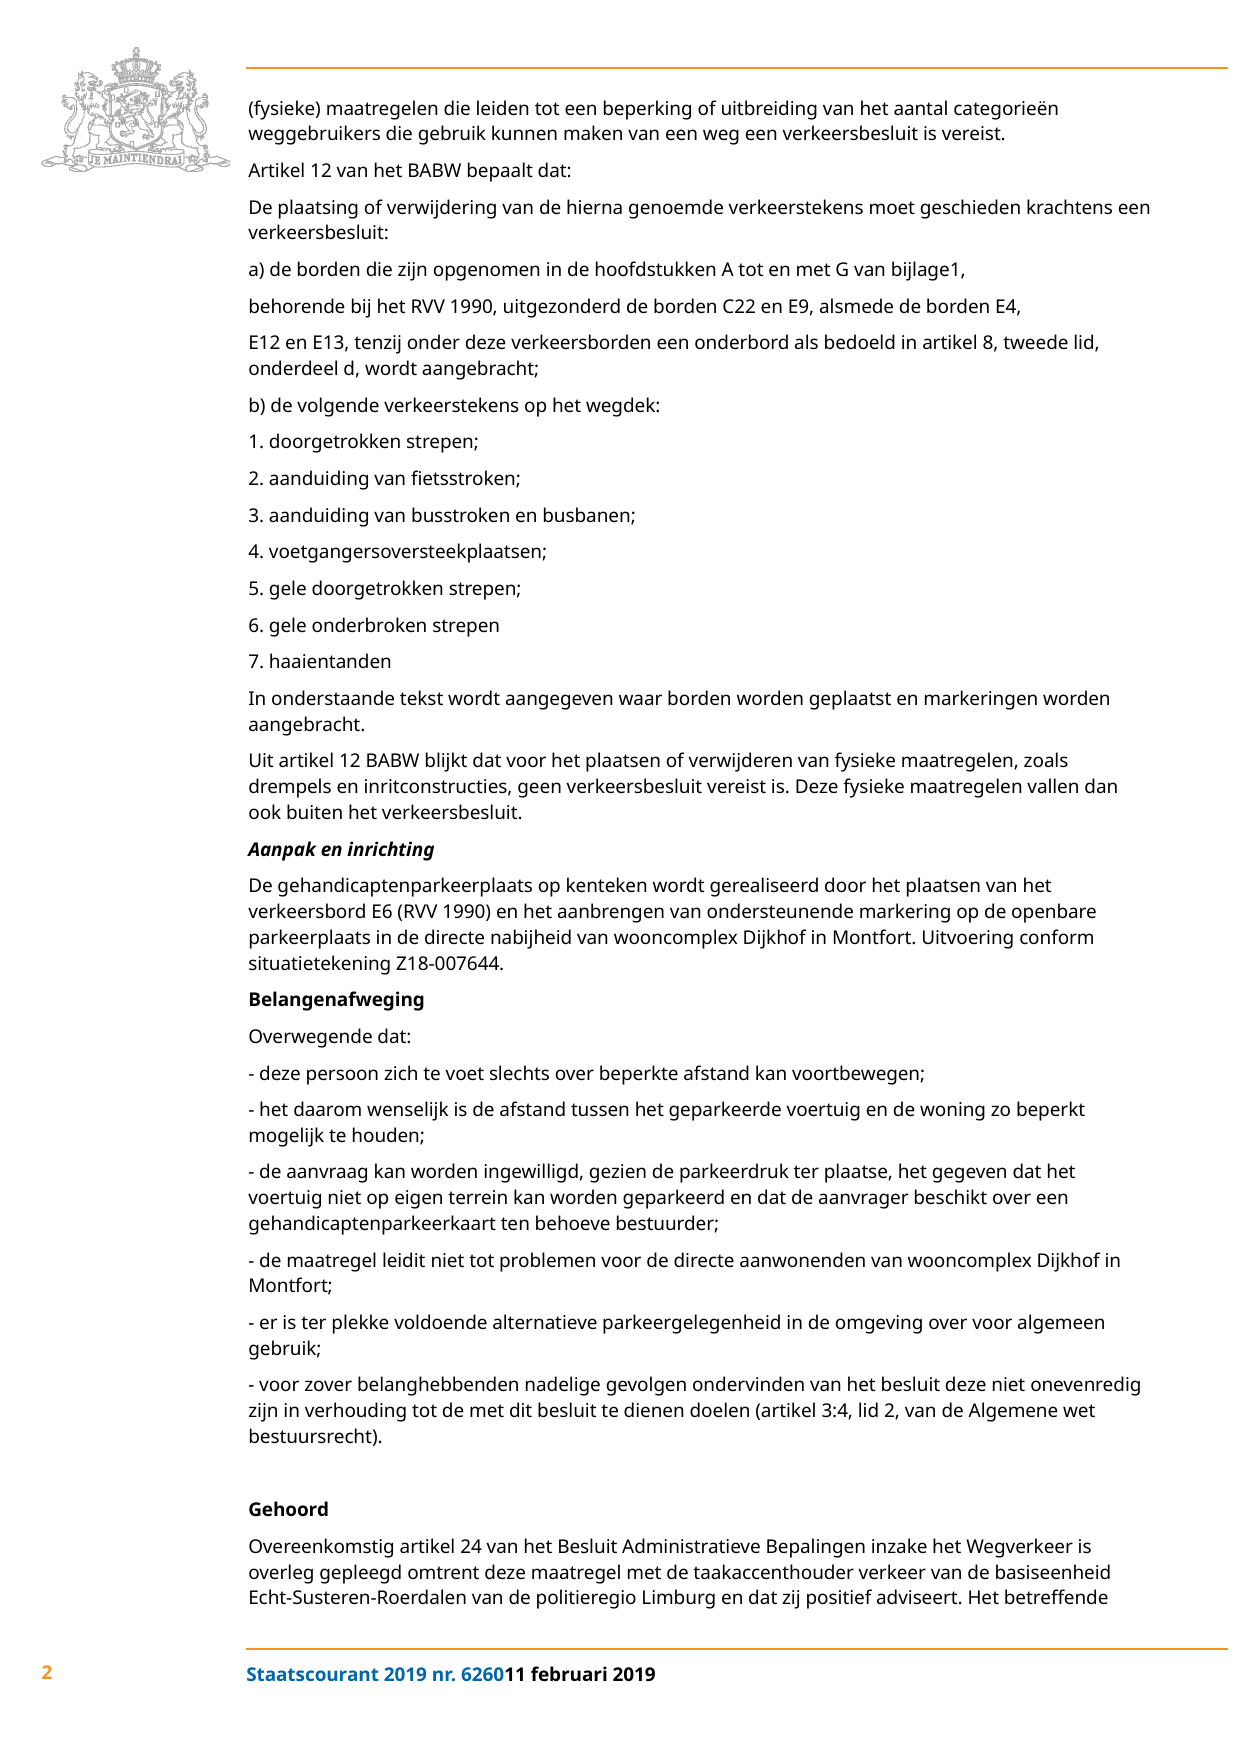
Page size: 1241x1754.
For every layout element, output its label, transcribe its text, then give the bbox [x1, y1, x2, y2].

text De gehandicaptenparkeerplaats op kenteken wordt gerealiseerd door het plaatsen van het verkeersbord E6 (RVV 1990) en het aanbrengen van ondersteunende markering op de openbare parkeerplaats in de directe nabijheid van wooncomplex Dijkhof in Montfort. Uitvoering conform situatietekening Z18-007644. [248, 872, 1152, 975]
text E12 en E13, tenzij onder deze verkeersborden een onderbord als bedoeld in artikel 8, tweede lid, onderdeel d, wordt aangebracht; [248, 329, 1152, 381]
text - het daarom wenselijk is de afstand tussen het geparkeerde voertuig en de woning zo beperkt mogelijk te houden; [248, 1096, 1152, 1148]
text Overeenkomstig artikel 24 van het Besluit Administratieve Bepalingen inzake het Wegverkeer is overleg gepleegd omtrent deze maatregel met de taakaccenthouder verkeer van de basiseenheid Echt-Susteren-Roerdalen van de politieregio Limburg en dat zij positief adviseert. Het betreffende [248, 1533, 1152, 1610]
text Uit artikel 12 BABW blijkt dat voor het plaatsen of verwijderen van fysieke maatregelen, zoals drempels en inritconstructies, geen verkeersbesluit vereist is. Deze fysieke maatregelen vallen dan ook buiten het verkeersbesluit. [248, 748, 1152, 825]
text 3. aanduiding van busstroken en busbanen; [248, 502, 1152, 528]
text 4. voetgangersoversteekplaatsen; [248, 539, 1152, 564]
text Artikel 12 van het BABW bepaalt dat: [248, 157, 1152, 183]
text Overwegende dat: [248, 1023, 1152, 1049]
text 7. haaientanden [248, 649, 1152, 674]
text - de aanvraag kan worden ingewilligd, gezien de parkeerdruk ter plaatse, het gegeven dat het voertuig niet op eigen terrein kan worden geparkeerd en dat de aanvrager beschikt over een gehandicaptenparkeerkaart ten behoeve bestuurder; [248, 1159, 1152, 1236]
text 5. gele doorgetrokken strepen; [248, 575, 1152, 601]
text - de maatregel leidit niet tot problemen voor de directe aanwonenden van wooncomplex Dijkhof in Montfort; [248, 1247, 1152, 1298]
text b) de volgende verkeerstekens op het wegdek: [248, 392, 1152, 418]
text 1. doorgetrokken strepen; [248, 429, 1152, 454]
picture [41, 47, 231, 172]
text a) de borden die zijn opgenomen in de hoofdstukken A tot en met G van bijlage1, [248, 256, 1152, 282]
text Gehoord [248, 1496, 1152, 1522]
text - deze persoon zich te voet slechts over beperkte afstand kan voortbewegen; [248, 1060, 1152, 1085]
text 2. aanduiding van fietsstroken; [248, 465, 1152, 491]
text (fysieke) maatregelen die leiden tot een beperking of uitbreiding van het aantal categorieën weggebruikers die gebruik kunnen maken van een weg een verkeersbesluit is vereist. [248, 95, 1152, 146]
text In onderstaande tekst wordt aangegeven waar borden worden geplaatst en markeringen worden aangebracht. [248, 685, 1152, 737]
text Belangenafweging [248, 986, 1152, 1012]
text behorende bij het RVV 1990, uitgezonderd de borden C22 en E9, alsmede de borden E4, [248, 293, 1152, 319]
text 6. gele onderbroken strepen [248, 612, 1152, 638]
text Aanpak en inrichting [248, 836, 1152, 862]
text - voor zover belanghebbenden nadelige gevolgen ondervinden van het besluit deze niet onevenredig zijn in verhouding tot de met dit besluit te dienen doelen (artikel 3:4, lid 2, van de Algemene wet bestuursrecht). [248, 1372, 1152, 1449]
text De plaatsing of verwijdering van de hierna genoemde verkeerstekens moet geschieden krachtens een verkeersbesluit: [248, 194, 1152, 245]
text - er is ter plekke voldoende alternatieve parkeergelegenheid in de omgeving over voor algemeen gebruik; [248, 1309, 1152, 1361]
